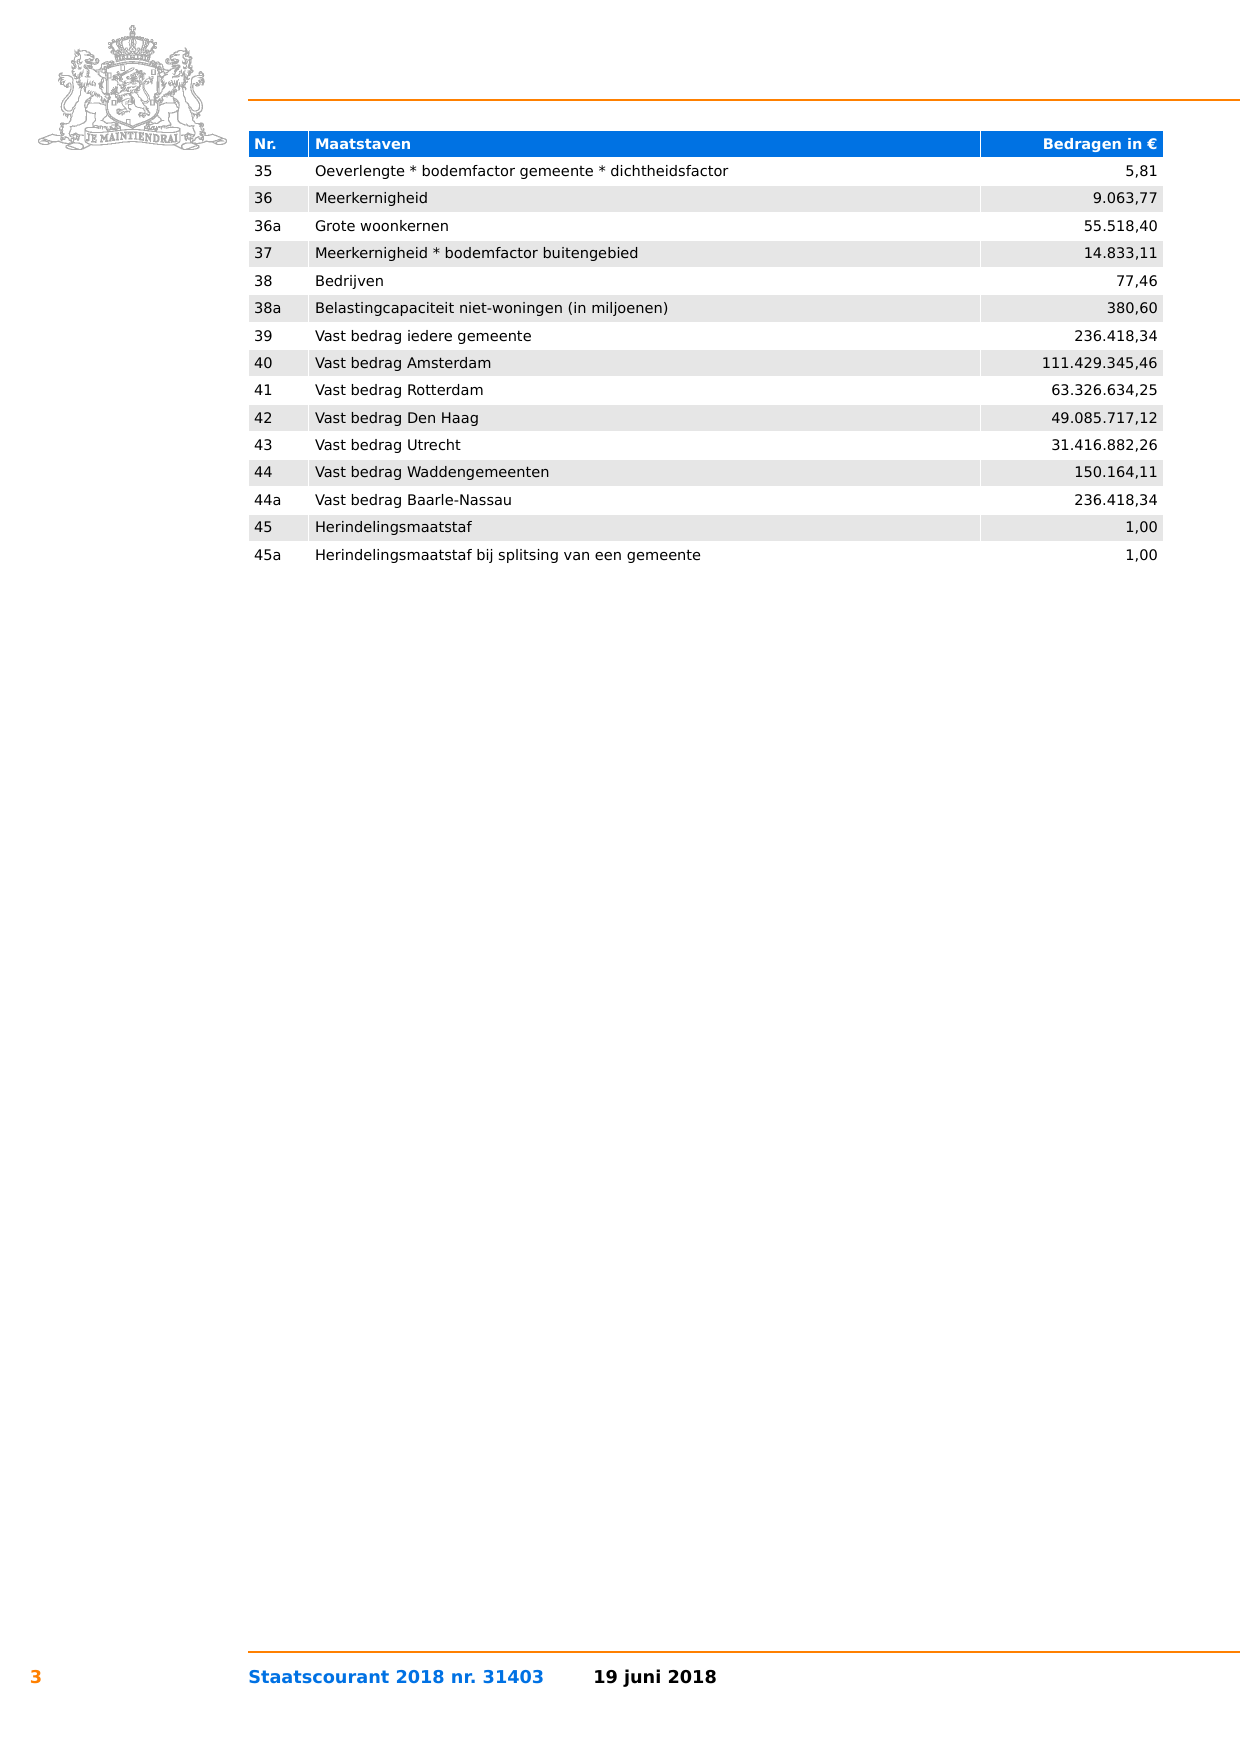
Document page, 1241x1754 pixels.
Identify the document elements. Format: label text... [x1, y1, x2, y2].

table_cell 41 [249, 378, 308, 404]
table_cell Grote woonkernen [309, 213, 980, 239]
table_cell 9.063,77 [981, 186, 1163, 212]
table_cell 380,60 [981, 295, 1163, 322]
table_header Nr. [249, 131, 308, 157]
table_cell Oeverlengte * bodemfactor gemeente * dichtheidsfactor [309, 158, 980, 185]
table_cell Belastingcapaciteit niet-woningen (in miljoenen) [309, 295, 980, 322]
table_cell Vast bedrag iedere gemeente [309, 323, 980, 349]
table_cell 63.326.634,25 [981, 378, 1163, 404]
table_cell 44 [249, 460, 308, 486]
table_cell 55.518,40 [981, 213, 1163, 239]
table_cell 31.416.882,26 [981, 432, 1163, 459]
table_cell 236.418,34 [981, 323, 1163, 349]
table_cell 42 [249, 405, 308, 431]
table_cell Vast bedrag Waddengemeenten [309, 460, 980, 486]
table_cell 44a [249, 487, 308, 513]
table_cell 43 [249, 432, 308, 459]
table_cell 36a [249, 213, 308, 239]
table_cell Vast bedrag Den Haag [309, 405, 980, 431]
table_cell 40 [249, 350, 308, 376]
table_cell Herindelingsmaatstaf bij splitsing van een gemeente [309, 542, 980, 568]
table_cell 39 [249, 323, 308, 349]
table_cell Meerkernigheid [309, 186, 980, 212]
table_cell 1,00 [981, 542, 1163, 568]
table_cell 111.429.345,46 [981, 350, 1163, 376]
table_cell Herindelingsmaatstaf [309, 515, 980, 541]
table_cell 45a [249, 542, 308, 568]
table_cell Bedrijven [309, 268, 980, 294]
picture [38, 25, 227, 150]
table_cell 14.833,11 [981, 241, 1163, 267]
table_cell 45 [249, 515, 308, 541]
table_cell Vast bedrag Baarle-Nassau [309, 487, 980, 513]
table_cell Vast bedrag Amsterdam [309, 350, 980, 376]
table_cell Vast bedrag Rotterdam [309, 378, 980, 404]
table_header Bedragen in € [981, 131, 1163, 157]
table_cell 236.418,34 [981, 487, 1163, 513]
table_cell 37 [249, 241, 308, 267]
table_cell 49.085.717,12 [981, 405, 1163, 431]
table_header Maatstaven [309, 131, 980, 157]
table_cell 1,00 [981, 515, 1163, 541]
table_cell 150.164,11 [981, 460, 1163, 486]
table_cell Vast bedrag Utrecht [309, 432, 980, 459]
table_cell 77,46 [981, 268, 1163, 294]
table_cell Meerkernigheid * bodemfactor buitengebied [309, 241, 980, 267]
table_cell 38 [249, 268, 308, 294]
table_cell 38a [249, 295, 308, 322]
table_cell 35 [249, 158, 308, 185]
table_cell 36 [249, 186, 308, 212]
table_cell 5,81 [981, 158, 1163, 185]
